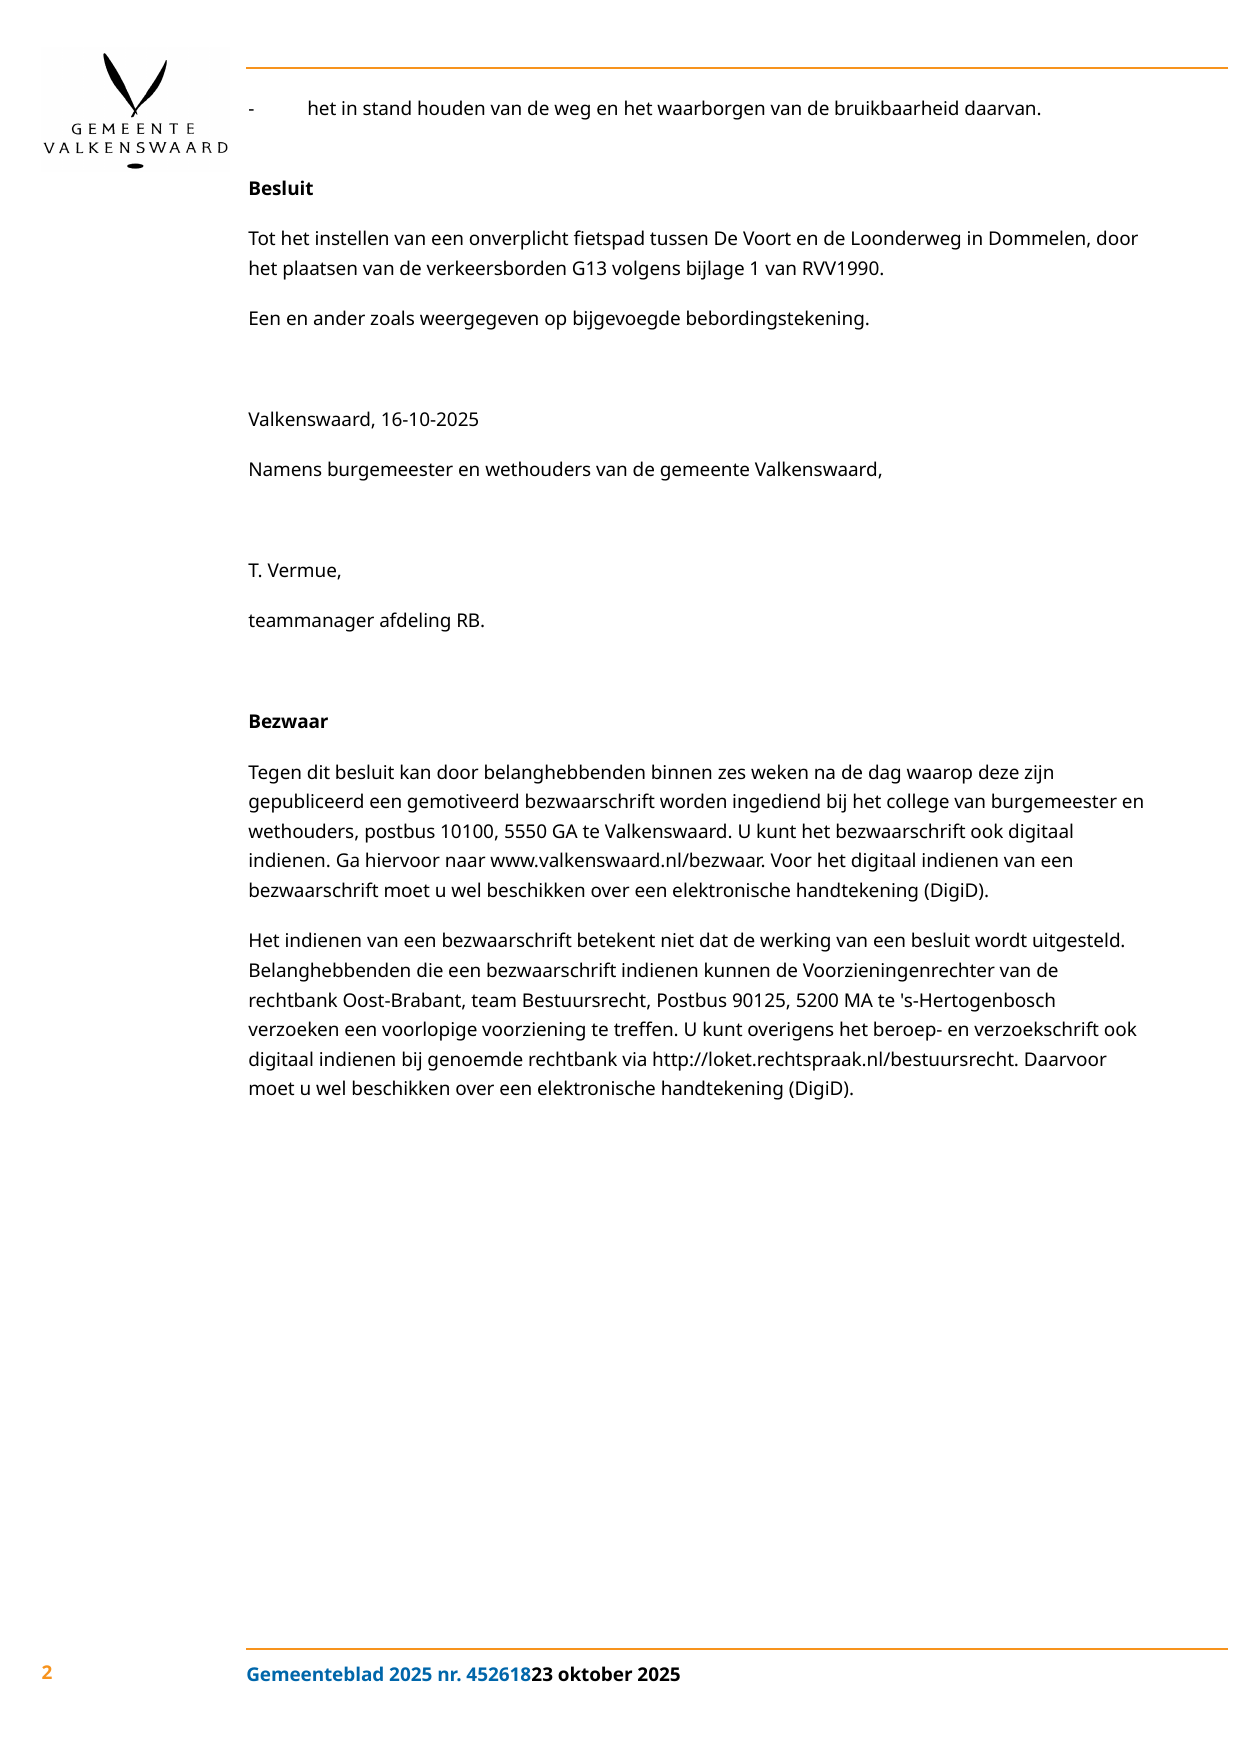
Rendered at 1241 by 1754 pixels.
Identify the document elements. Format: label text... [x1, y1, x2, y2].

text Tegen dit besluit kan door belanghebbenden binnen zes weken na de dag waarop deze zijn gepubliceerd een gemotiveerd bezwaarschrift worden ingediend bij het college van burgemeester en wethouders, postbus 10100, 5550 GA te Valkenswaard. U kunt het bezwaarschrift ook digitaal indienen. Ga hiervoor naar www.valkenswaard.nl/bezwaar. Voor het digitaal indienen van een bezwaarschrift moet u wel beschikken over een elektronische handtekening (DigiD). [248, 759, 1152, 903]
text Besluit [248, 175, 1152, 201]
text teammanager afdeling RB. [248, 608, 1152, 633]
text Tot het instellen van een onverplicht fietspad tussen De Voort en de Loonderweg in Dommelen, door het plaatsen van de verkeersborden G13 volgens bijlage 1 van RVV1990. [248, 225, 1152, 281]
text Het indienen van een bezwaarschrift betekent niet dat de werking van een besluit wordt uitgesteld. Belanghebbenden die een bezwaarschrift indienen kunnen de Voorzieningenrechter van de rechtbank Oost-Brabant, team Bestuursrecht, Postbus 90125, 5200 MA te 's-Hertogenbosch verzoeken een voorlopige voorziening te treffen. U kunt overigens het beroep- en verzoekschrift ook digitaal indienen bij genoemde rechtbank via http://loket.rechtspraak.nl/bestuursrecht. Daarvoor moet u wel beschikken over een elektronische handtekening (DigiD). [248, 928, 1152, 1101]
text Valkenswaard, 16-10-2025 [248, 406, 1152, 432]
text Namens burgemeester en wethouders van de gemeente Valkenswaard, [248, 456, 1152, 482]
text T. Vermue, [248, 557, 1152, 583]
list het in stand houden van de weg en het waarborgen van de bruikbaarheid daarvan. [248, 95, 1152, 121]
picture [41, 47, 231, 172]
text Bezwaar [248, 708, 1152, 734]
text Een en ander zoals weergegeven op bijgevoegde bebordingstekening. [248, 305, 1152, 331]
